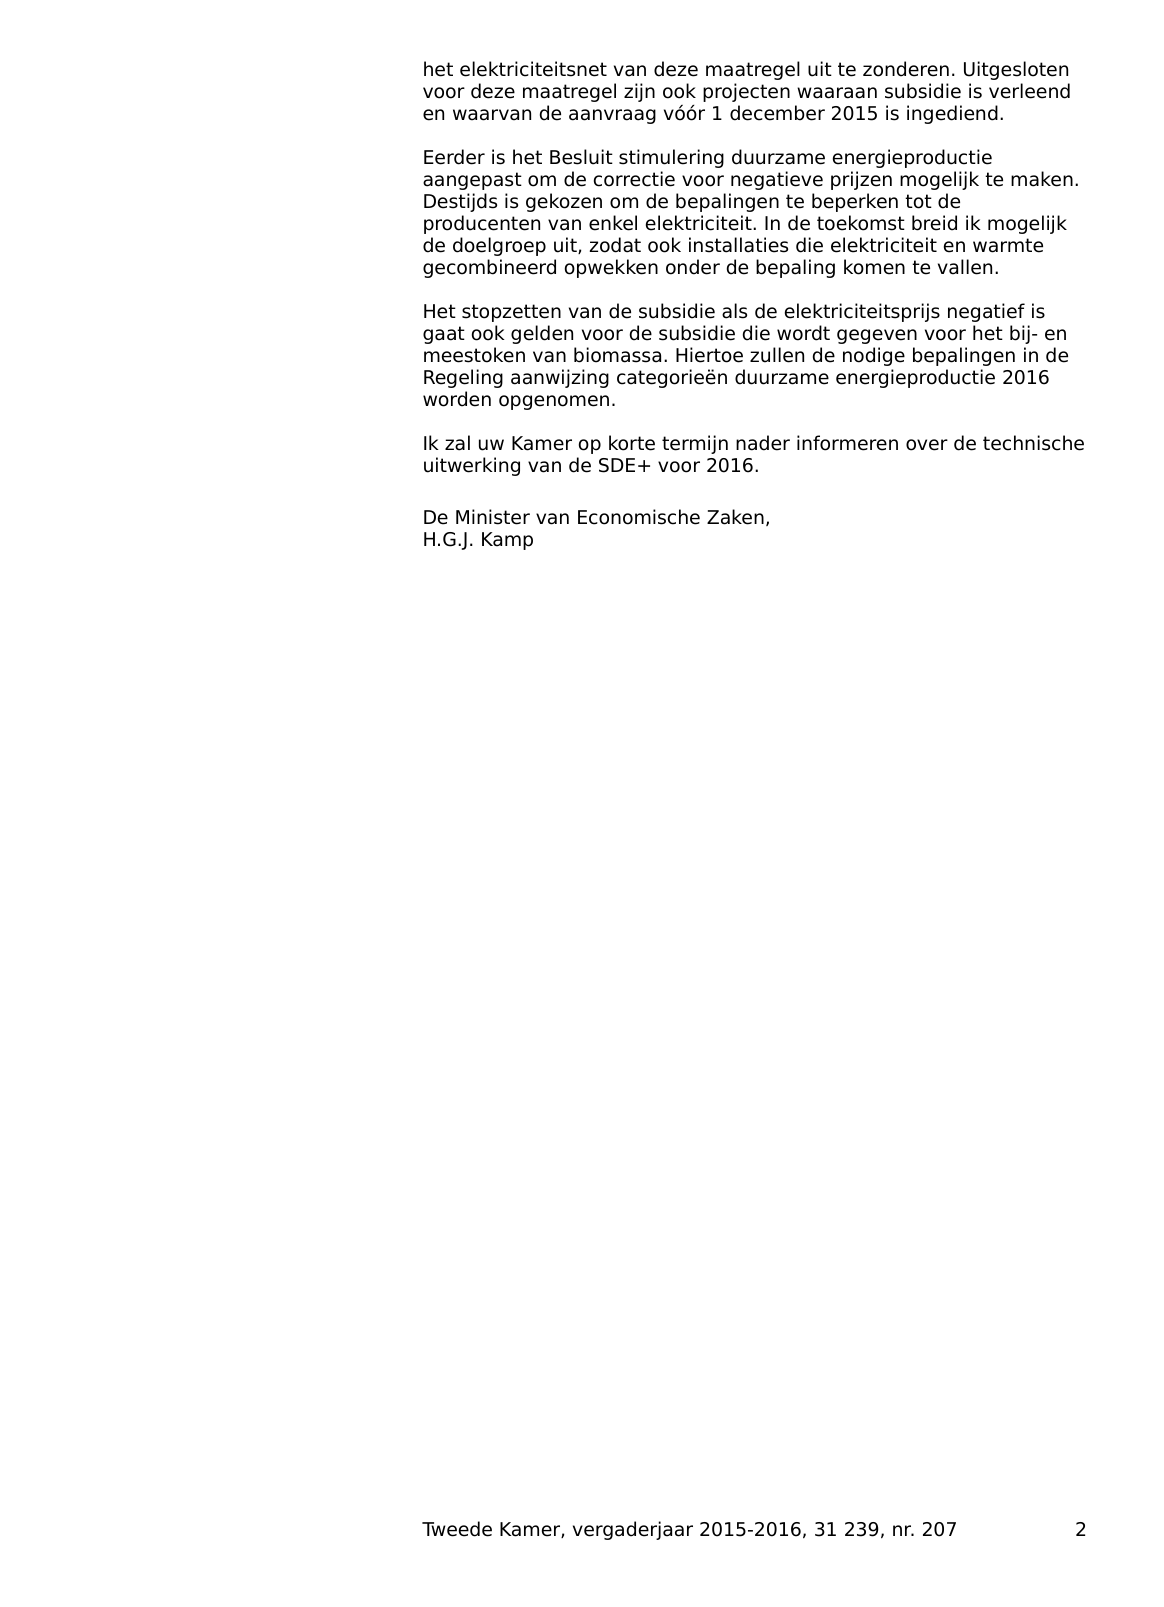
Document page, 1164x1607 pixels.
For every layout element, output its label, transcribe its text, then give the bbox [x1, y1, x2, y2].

text Ik zal uw Kamer op korte termijn nader informeren over de technische uitwerking van de SDE+ voor 2016. [422, 433, 1087, 477]
text Het stopzetten van de subsidie als de elektriciteitsprijs negatief is gaat ook gelden voor de subsidie die wordt gegeven voor het bij- en meestoken van biomassa. Hiertoe zullen de nodige bepalingen in de Regeling aanwijzing categorieën duurzame energieproductie 2016 worden opgenomen. [422, 301, 1087, 411]
text het elektriciteitsnet van deze maatregel uit te zonderen. Uitgesloten voor deze maatregel zijn ook projecten waaraan subsidie is verleend en waarvan de aanvraag vóór 1 december 2015 is ingediend. [422, 59, 1087, 125]
text De Minister van Economische Zaken, H.G.J. Kamp [422, 507, 1087, 551]
text Eerder is het Besluit stimulering duurzame energieproductie aangepast om de correctie voor negatieve prijzen mogelijk te maken. Destijds is gekozen om de bepalingen te beperken tot de producenten van enkel elektriciteit. In de toekomst breid ik mogelijk de doelgroep uit, zodat ook installaties die elektriciteit en warmte gecombineerd opwekken onder de bepaling komen te vallen. [422, 147, 1087, 279]
